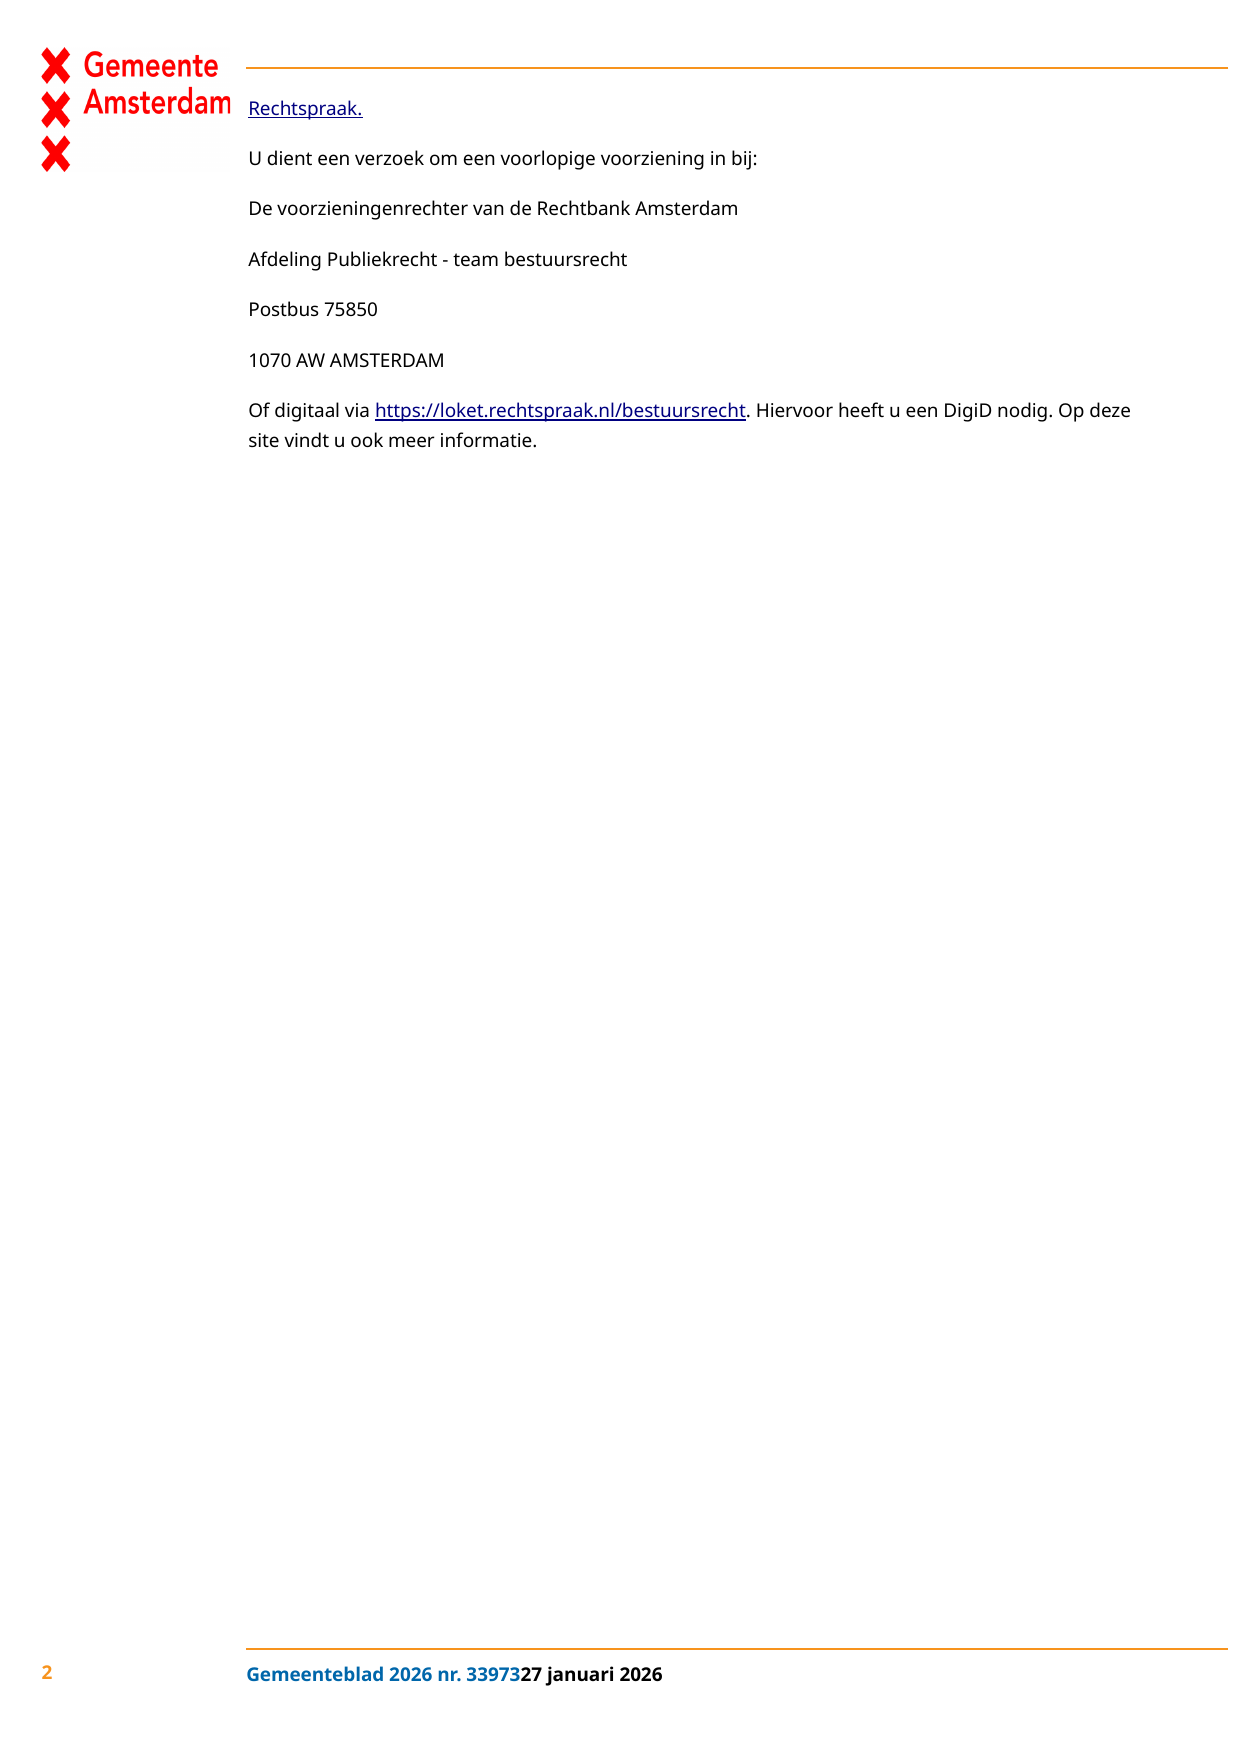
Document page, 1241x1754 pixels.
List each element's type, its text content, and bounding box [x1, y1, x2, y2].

text 1070 AW AMSTERDAM [248, 347, 1152, 373]
text Rechtspraak. [248, 95, 1152, 121]
text U dient een verzoek om een voorlopige voorziening in bij: [248, 145, 1152, 171]
text Of digitaal via https://loket.rechtspraak.nl/bestuursrecht. Hiervoor heeft u een DigiD nodig. Op deze site vindt u ook meer informatie. [248, 397, 1152, 453]
text De voorzieningenrechter van de Rechtbank Amsterdam [248, 196, 1152, 221]
text Afdeling Publiekrecht - team bestuursrecht [248, 246, 1152, 272]
text Postbus 75850 [248, 296, 1152, 322]
picture [41, 47, 231, 172]
